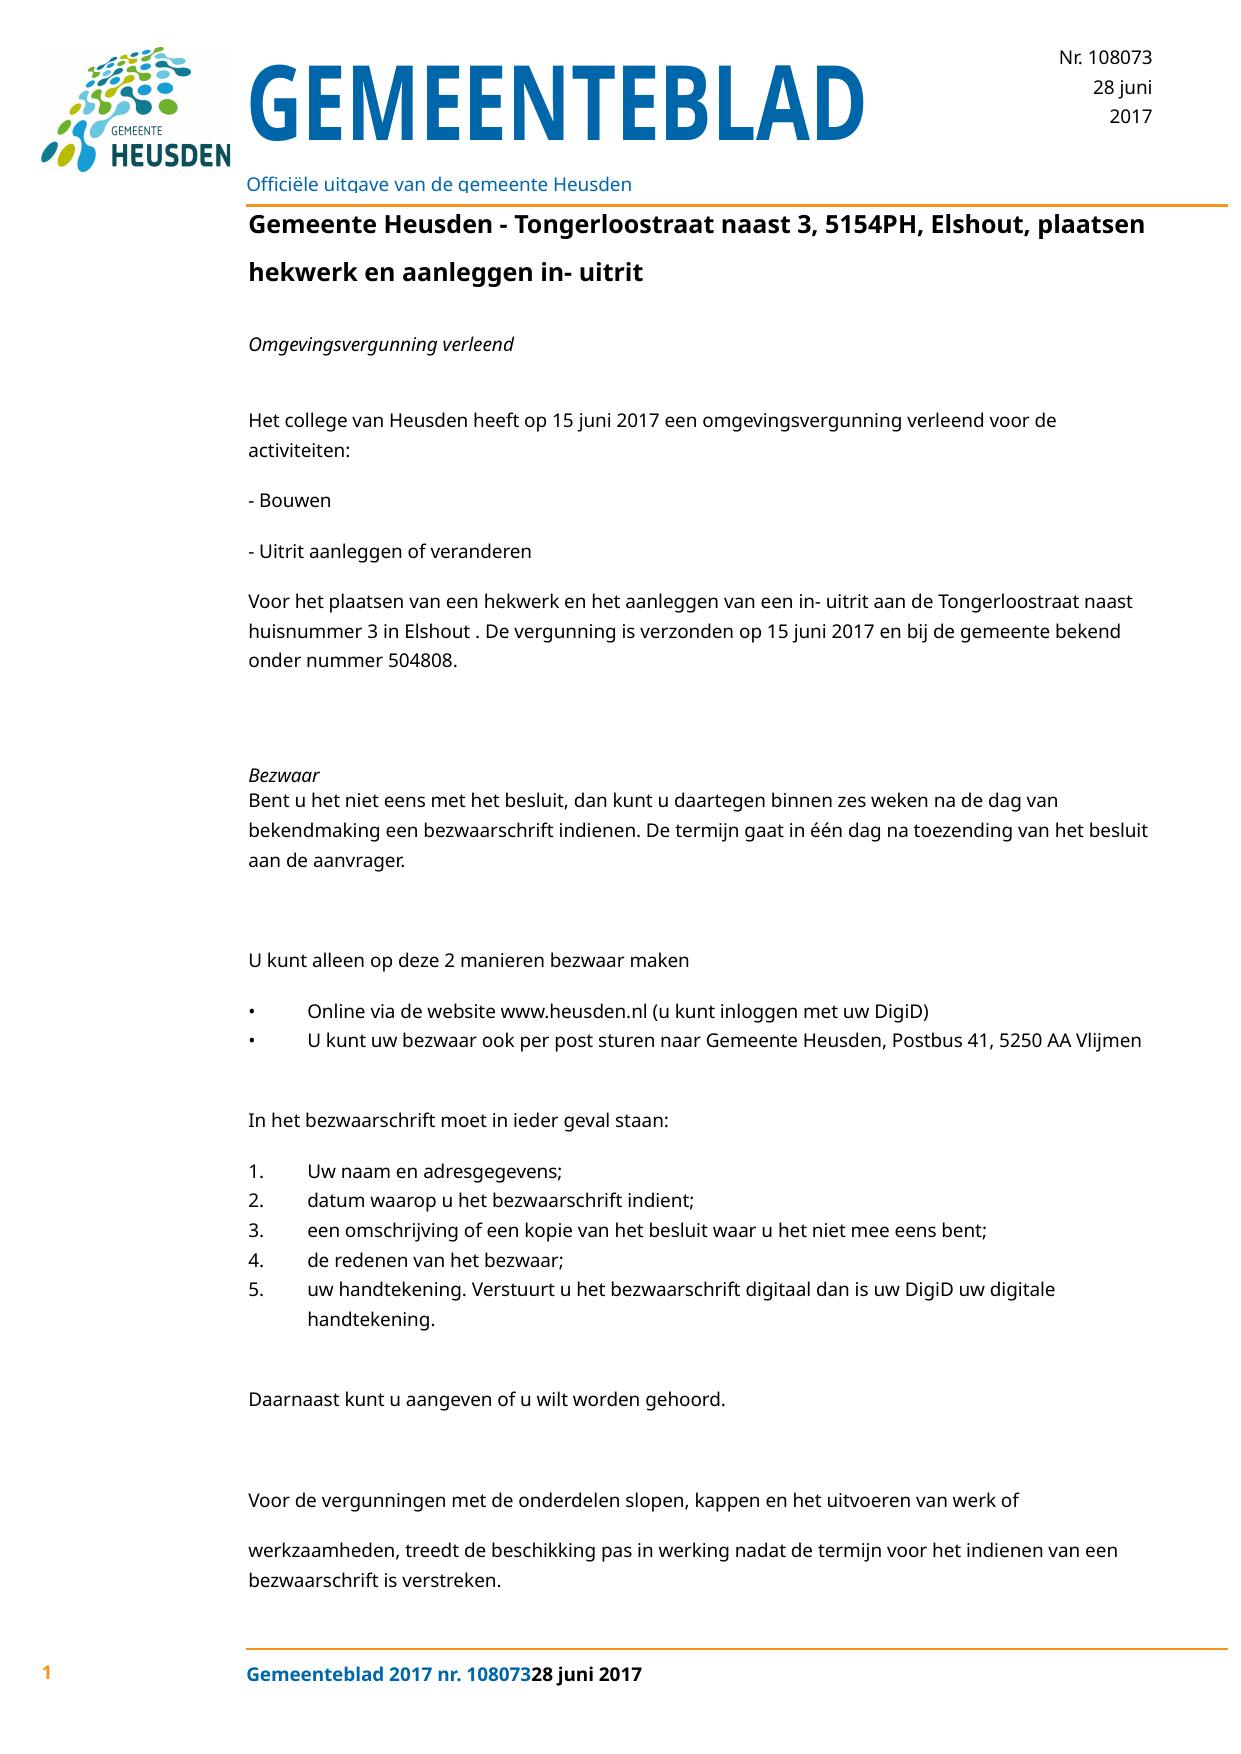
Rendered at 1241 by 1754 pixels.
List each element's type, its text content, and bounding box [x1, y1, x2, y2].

list een omschrijving of een kopie van het besluit waar u het niet mee eens bent; [248, 1217, 1152, 1243]
list uw handtekening. Verstuurt u het bezwaarschrift digitaal dan is uw DigiD uw digitale handtekening. [248, 1276, 1152, 1332]
list datum waarop u het bezwaarschrift indient; [248, 1188, 1152, 1213]
text Bent u het niet eens met het besluit, dan kunt u daartegen binnen zes weken na de dag van bekendmaking een bezwaarschrift indienen. De termijn gaat in één dag na toezending van het besluit aan de aanvrager. [248, 788, 1152, 873]
text - Uitrit aanleggen of veranderen [248, 538, 1152, 564]
list U kunt uw bezwaar ook per post sturen naar Gemeente Heusden, Postbus 41, 5250 AA Vlijmen [248, 1028, 1152, 1053]
text Daarnaast kunt u aangeven of u wilt worden gehoord. [248, 1386, 1152, 1412]
list Uw naam en adresgegevens; [248, 1158, 1152, 1184]
list Online via de website www.heusden.nl (u kunt inloggen met uw DigiD) [248, 998, 1152, 1024]
text Omgevingsvergunning verleend [248, 331, 1152, 357]
text Voor de vergunningen met de onderdelen slopen, kappen en het uitvoeren van werk of [248, 1487, 1152, 1513]
list de redenen van het bezwaar; [248, 1247, 1152, 1273]
picture [41, 47, 231, 172]
text Voor het plaatsen van een hekwerk en het aanleggen van een in- uitrit aan de Tongerloostraat naast huisnummer 3 in Elshout . De vergunning is verzonden op 15 juni 2017 en bij de gemeente bekend onder nummer 504808. [248, 588, 1152, 673]
text Gemeente Heusden - Tongerloostraat naast 3, 5154PH, Elshout, plaatsen hekwerk en aanleggen in- uitrit [248, 207, 1152, 288]
text Bezwaar [248, 762, 1152, 788]
text - Bouwen [248, 488, 1152, 513]
text Het college van Heusden heeft op 15 juni 2017 een omgevingsvergunning verleend voor de activiteiten: [248, 408, 1152, 463]
text In het bezwaarschrift moet in ieder geval staan: [248, 1108, 1152, 1133]
text U kunt alleen op deze 2 manieren bezwaar maken [248, 948, 1152, 973]
text werkzaamheden, treedt de beschikking pas in werking nadat de termijn voor het indienen van een bezwaarschrift is verstreken. [248, 1537, 1152, 1593]
